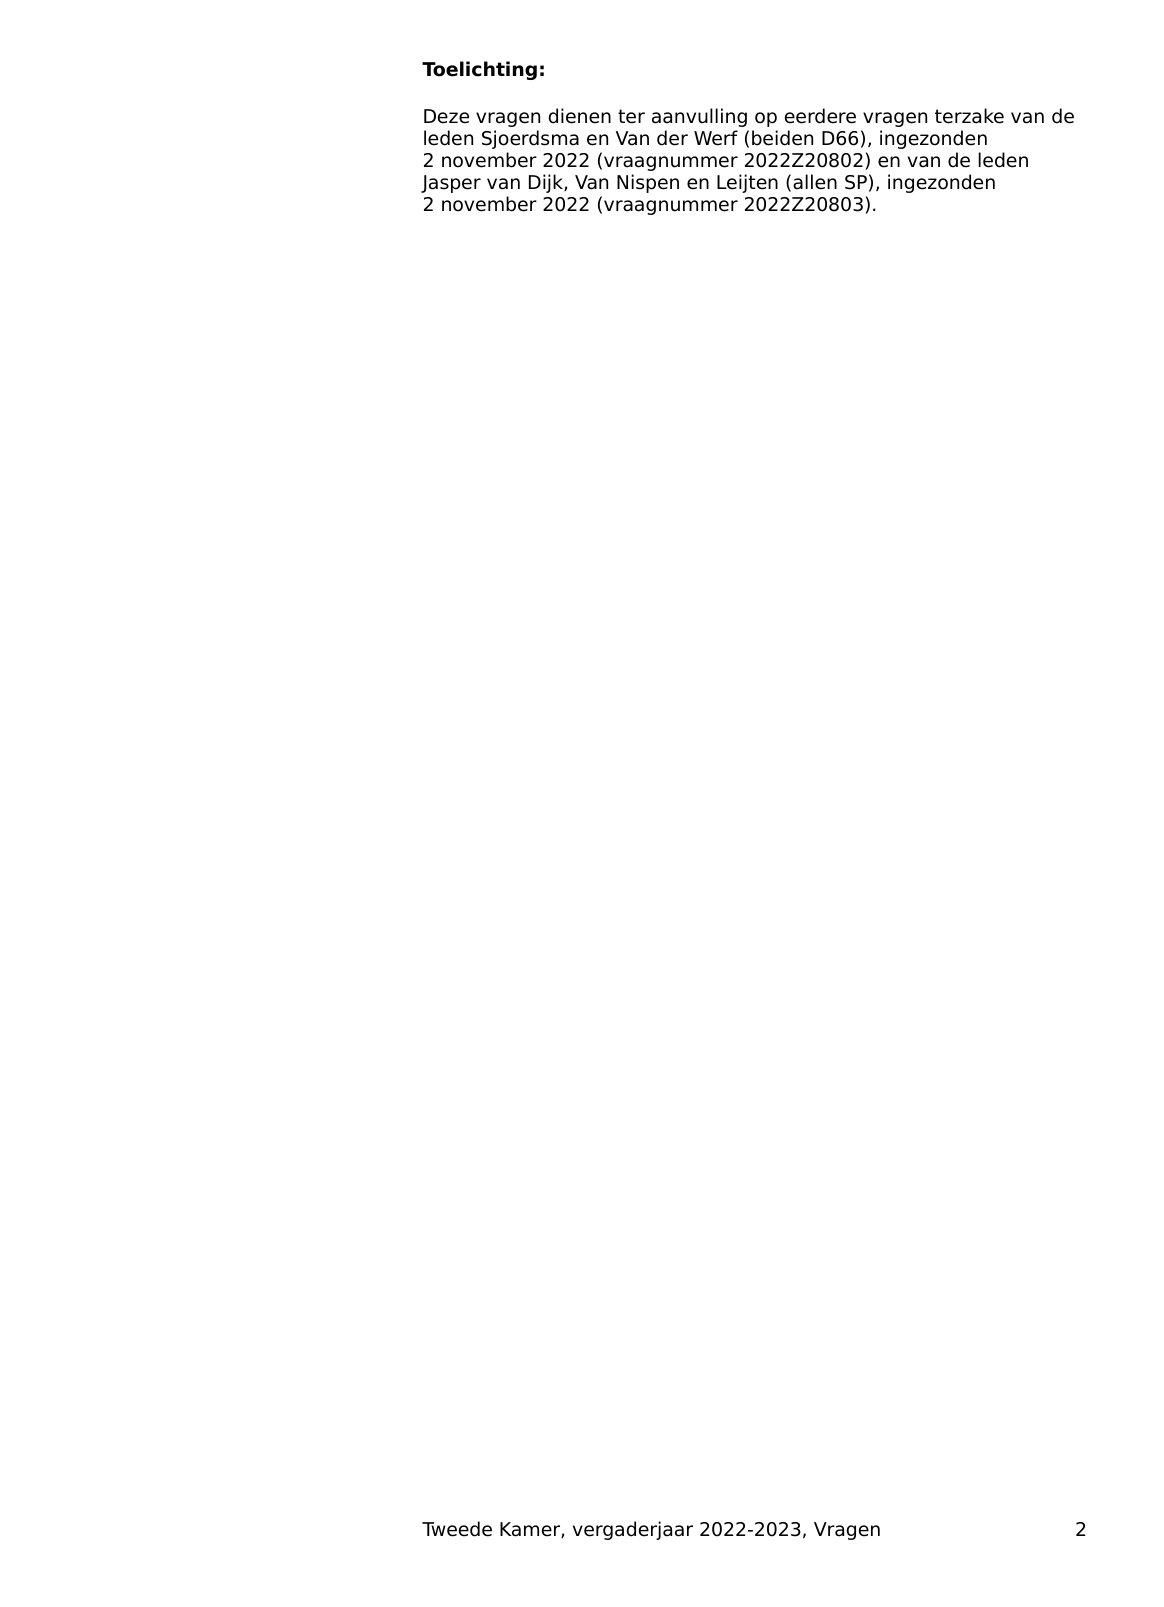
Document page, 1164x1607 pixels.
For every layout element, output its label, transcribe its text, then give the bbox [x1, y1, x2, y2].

subtitle Toelichting: [422, 59, 1087, 81]
text Deze vragen dienen ter aanvulling op eerdere vragen terzake van de leden Sjoerdsma en Van der Werf (beiden D66), ingezonden 2 november 2022 (vraagnummer 2022Z20802) en van de leden Jasper van Dijk, Van Nispen en Leijten (allen SP), ingezonden 2 november 2022 (vraagnummer 2022Z20803). [422, 106, 1087, 216]
